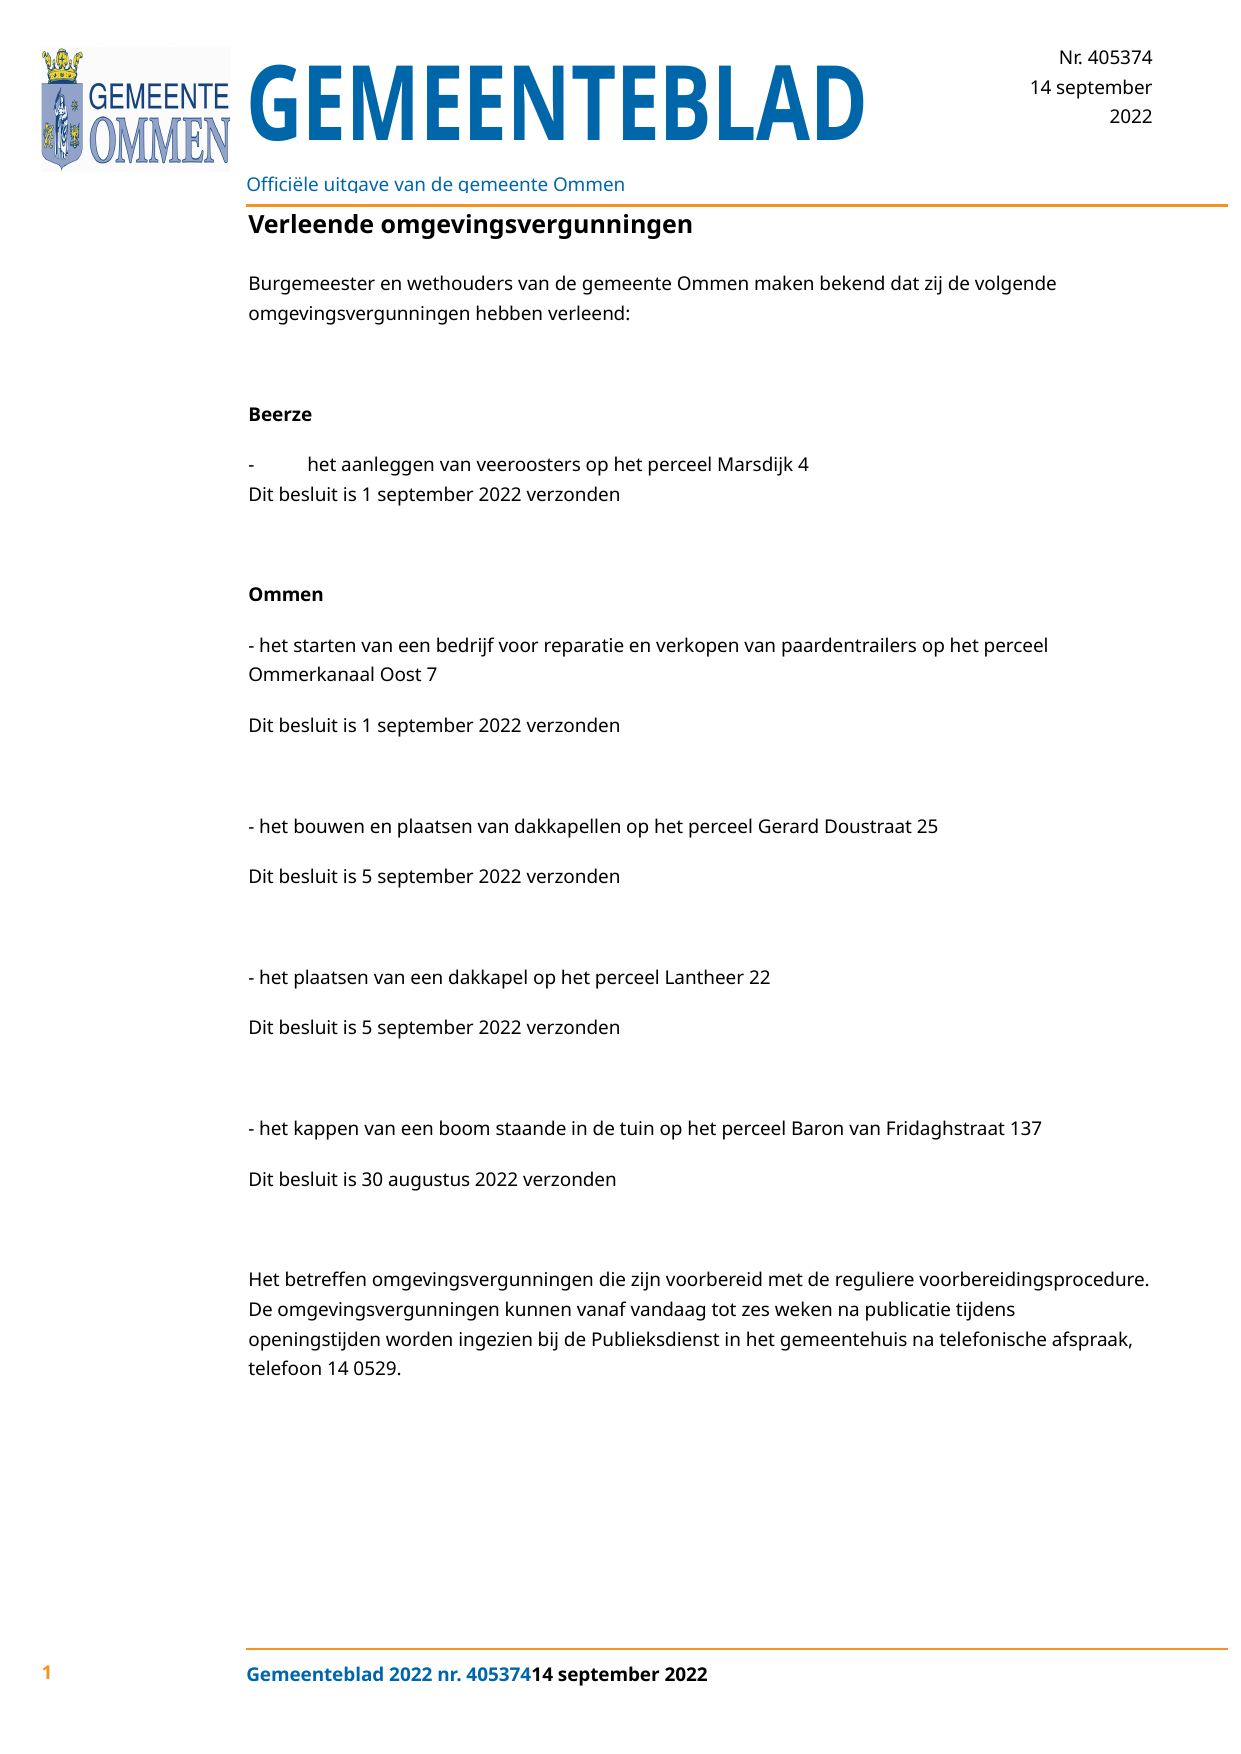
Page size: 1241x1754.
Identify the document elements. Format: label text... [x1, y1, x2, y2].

picture [41, 47, 231, 172]
text Dit besluit is 5 september 2022 verzonden [248, 1014, 1152, 1040]
text - het starten van een bedrijf voor reparatie en verkopen van paardentrailers op het perceel Ommerkanaal Oost 7 [248, 632, 1152, 687]
text Beerze [248, 401, 1152, 426]
text Ommen [248, 582, 1152, 607]
text - het bouwen en plaatsen van dakkapellen op het perceel Gerard Doustraat 25 [248, 813, 1152, 838]
text - het kappen van een boom staande in de tuin op het perceel Baron van Fridaghstraat 137 [248, 1115, 1152, 1141]
text Verleende omgevingsvergunningen [248, 207, 1152, 241]
text Dit besluit is 1 september 2022 verzonden [248, 481, 1152, 506]
text Dit besluit is 30 augustus 2022 verzonden [248, 1166, 1152, 1191]
list het aanleggen van veeroosters op het perceel Marsdijk 4 [248, 451, 1152, 477]
text Dit besluit is 5 september 2022 verzonden [248, 863, 1152, 889]
text Dit besluit is 1 september 2022 verzonden [248, 712, 1152, 738]
text Burgemeester en wethouders van de gemeente Ommen maken bekend dat zij de volgende omgevingsvergunningen hebben verleend: [248, 270, 1152, 326]
text - het plaatsen van een dakkapel op het perceel Lantheer 22 [248, 964, 1152, 990]
text Het betreffen omgevingsvergunningen die zijn voorbereid met de reguliere voorbereidingsprocedure. De omgevingsvergunningen kunnen vanaf vandaag tot zes weken na publicatie tijdens openingstijden worden ingezien bij de Publieksdienst in het gemeentehuis na telefonische afspraak, telefoon 14 0529. [248, 1267, 1152, 1381]
